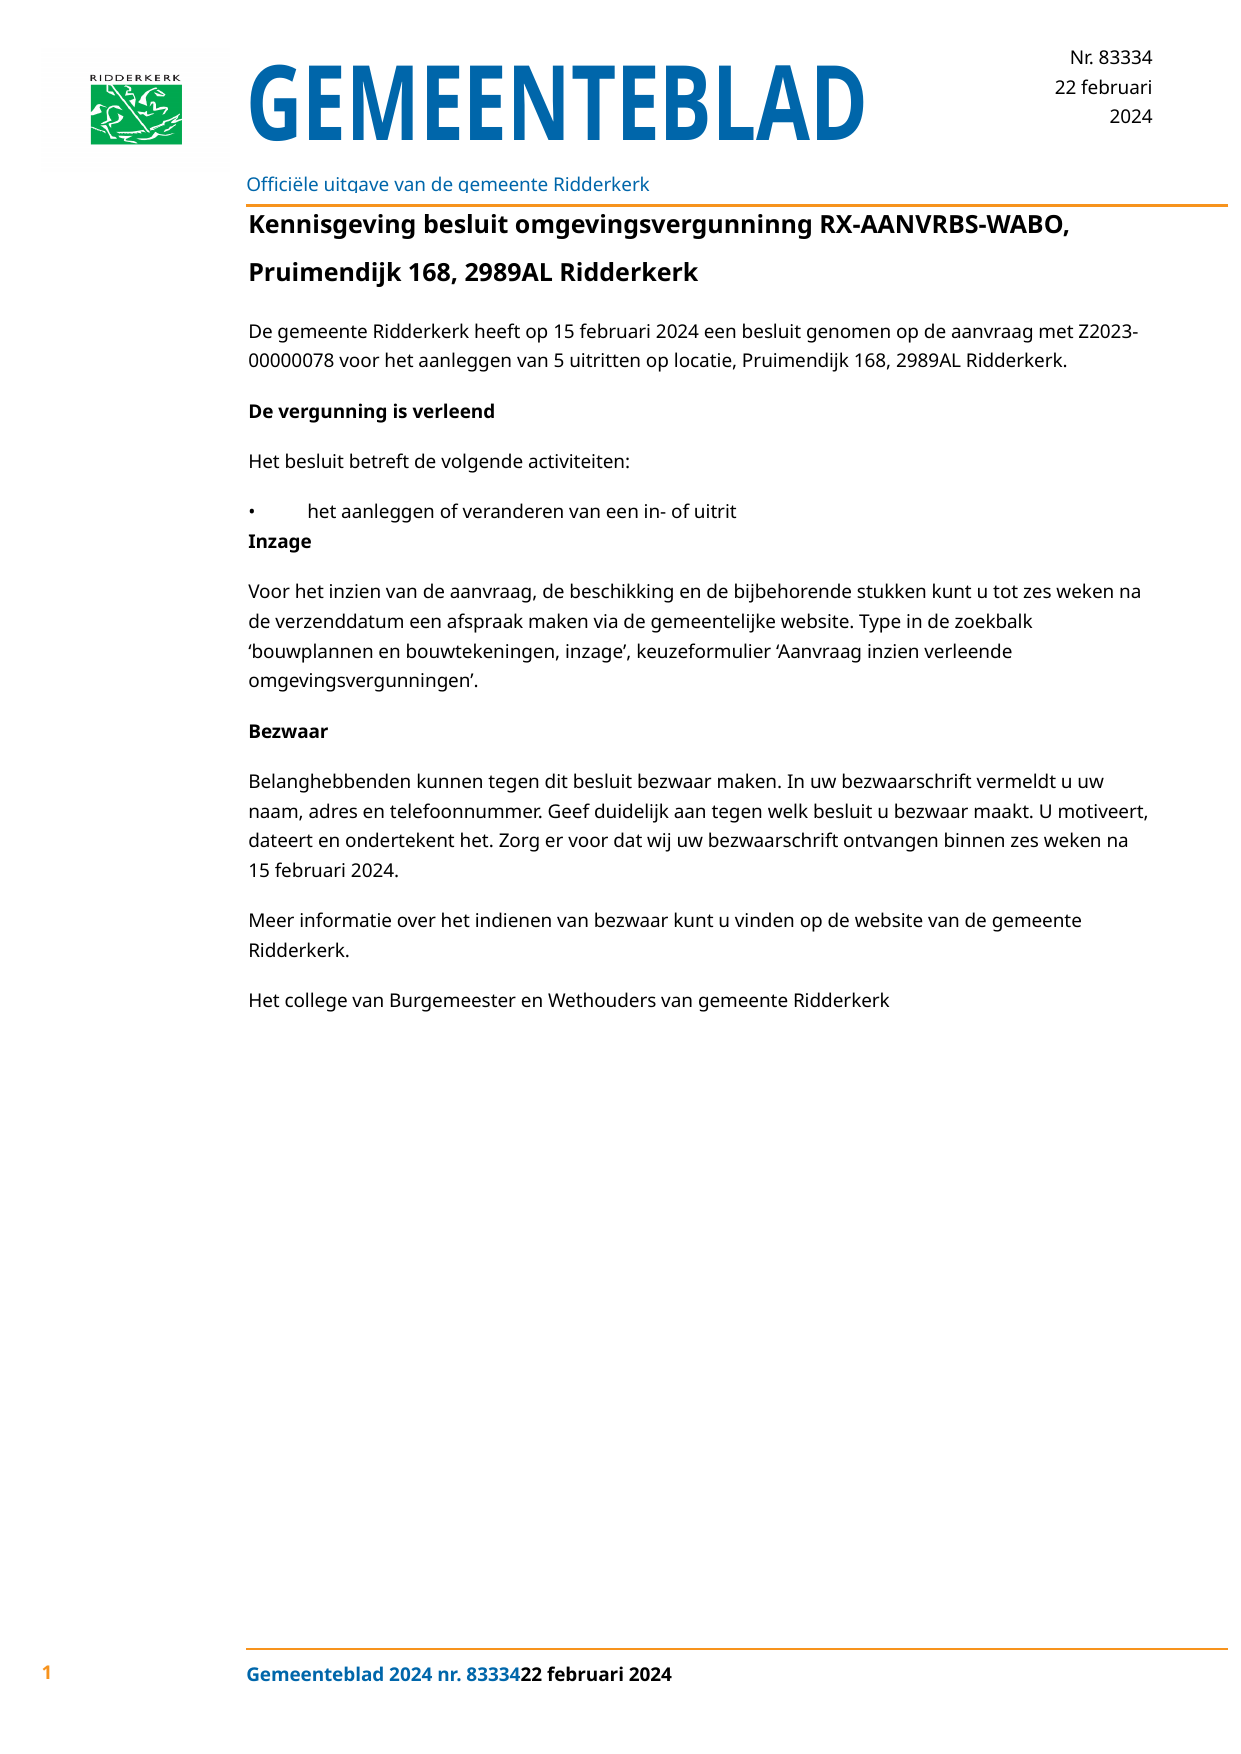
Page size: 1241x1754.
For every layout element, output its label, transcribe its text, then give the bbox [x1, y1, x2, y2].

text Inzage [248, 528, 1152, 554]
text Voor het inzien van de aanvraag, de beschikking en de bijbehorende stukken kunt u tot zes weken na de verzenddatum een afspraak maken via de gemeentelijke website. Type in de zoekbalk ‘bouwplannen en bouwtekeningen, inzage’, keuzeformulier ‘Aanvraag inzien verleende omgevingsvergunningen’. [248, 579, 1152, 693]
picture [41, 47, 231, 172]
text Kennisgeving besluit omgevingsvergunninng RX-AANVRBS-WABO, Pruimendijk 168, 2989AL Ridderkerk [248, 207, 1152, 288]
text De vergunning is verleend [248, 398, 1152, 424]
text De gemeente Ridderkerk heeft op 15 februari 2024 een besluit genomen op de aanvraag met Z2023-00000078 voor het aanleggen van 5 uitritten op locatie, Pruimendijk 168, 2989AL Ridderkerk. [248, 318, 1152, 373]
text Het college van Burgemeester en Wethouders van gemeente Ridderkerk [248, 987, 1152, 1013]
list het aanleggen of veranderen van een in- of uitrit [248, 499, 1152, 524]
text Belanghebbenden kunnen tegen dit besluit bezwaar maken. In uw bezwaarschrift vermeldt u uw naam, adres en telefoonnummer. Geef duidelijk aan tegen welk besluit u bezwaar maakt. U motiveert, dateert en ondertekent het. Zorg er voor dat wij uw bezwaarschrift ontvangen binnen zes weken na 15 februari 2024. [248, 768, 1152, 883]
text Bezwaar [248, 718, 1152, 744]
text Meer informatie over het indienen van bezwaar kunt u vinden op de website van de gemeente Ridderkerk. [248, 907, 1152, 963]
text Het besluit betreft de volgende activiteiten: [248, 448, 1152, 474]
